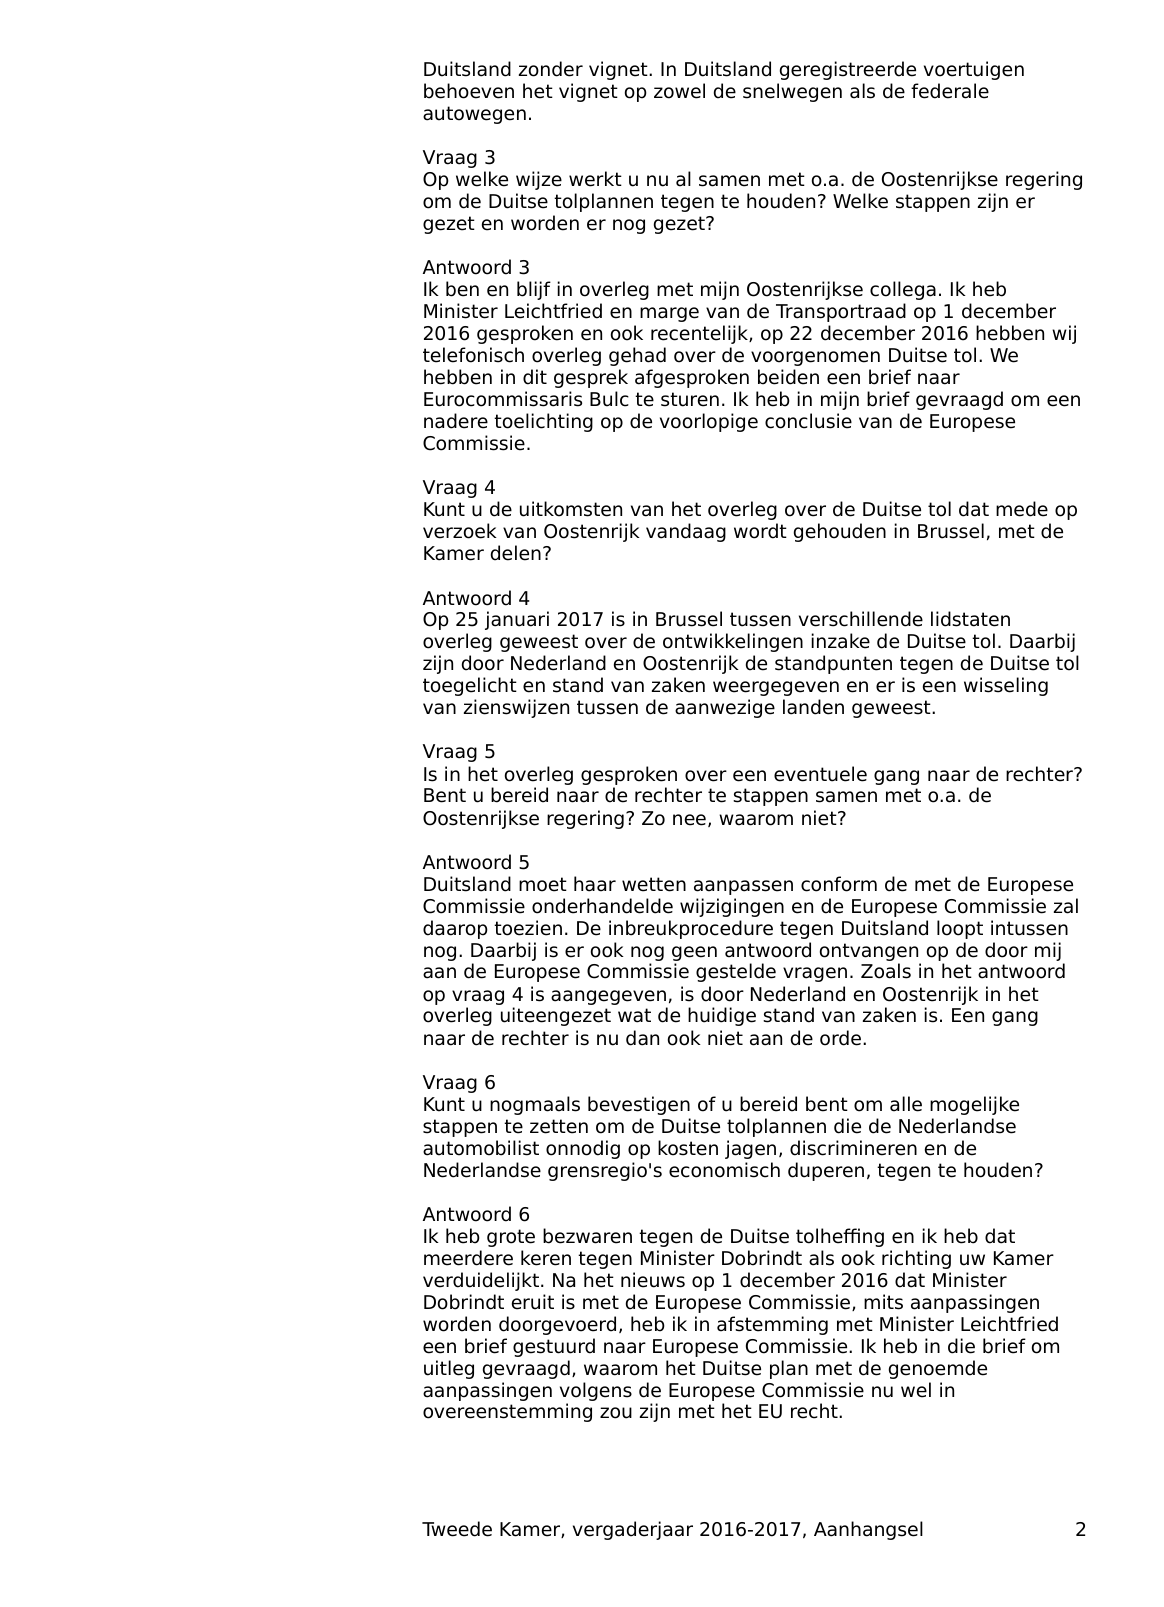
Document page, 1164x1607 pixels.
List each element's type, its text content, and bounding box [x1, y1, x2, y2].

text Antwoord 4 [422, 587, 1087, 609]
text Antwoord 3 [422, 257, 1087, 279]
text Vraag 5 [422, 741, 1087, 763]
text Vraag 4 [422, 477, 1087, 499]
text Antwoord 6 [422, 1204, 1087, 1226]
text Duitsland moet haar wetten aanpassen conform de met de Europese Commissie onderhandelde wijzigingen en de Europese Commissie zal daarop toezien. De inbreukprocedure tegen Duitsland loopt intussen nog. Daarbij is er ook nog geen antwoord ontvangen op de door mij aan de Europese Commissie gestelde vragen. Zoals in het antwoord op vraag 4 is aangegeven, is door Nederland en Oostenrijk in het overleg uiteengezet wat de huidige stand van zaken is. Een gang naar de rechter is nu dan ook niet aan de orde. [422, 873, 1087, 1049]
text Op welke wijze werkt u nu al samen met o.a. de Oostenrijkse regering om de Duitse tolplannen tegen te houden? Welke stappen zijn er gezet en worden er nog gezet? [422, 169, 1087, 235]
text Ik ben en blijf in overleg met mijn Oostenrijkse collega. Ik heb Minister Leichtfried en marge van de Transportraad op 1 december 2016 gesproken en ook recentelijk, op 22 december 2016 hebben wij telefonisch overleg gehad over de voorgenomen Duitse tol. We hebben in dit gesprek afgesproken beiden een brief naar Eurocommissaris Bulc te sturen. Ik heb in mijn brief gevraagd om een nadere toelichting op de voorlopige conclusie van de Europese Commissie. [422, 279, 1087, 455]
text Vraag 3 [422, 147, 1087, 169]
text Duitsland zonder vignet. In Duitsland geregistreerde voertuigen behoeven het vignet op zowel de snelwegen als de federale autowegen. [422, 59, 1087, 125]
text Antwoord 5 [422, 852, 1087, 873]
text Op 25 januari 2017 is in Brussel tussen verschillende lidstaten overleg geweest over de ontwikkelingen inzake de Duitse tol. Daarbij zijn door Nederland en Oostenrijk de standpunten tegen de Duitse tol toegelicht en stand van zaken weergegeven en er is een wisseling van zienswijzen tussen de aanwezige landen geweest. [422, 609, 1087, 719]
text Kunt u nogmaals bevestigen of u bereid bent om alle mogelijke stappen te zetten om de Duitse tolplannen die de Nederlandse automobilist onnodig op kosten jagen, discrimineren en de Nederlandse grensregio's economisch duperen, tegen te houden? [422, 1093, 1087, 1181]
text Ik heb grote bezwaren tegen de Duitse tolheffing en ik heb dat meerdere keren tegen Minister Dobrindt als ook richting uw Kamer verduidelijkt. Na het nieuws op 1 december 2016 dat Minister Dobrindt eruit is met de Europese Commissie, mits aanpassingen worden doorgevoerd, heb ik in afstemming met Minister Leichtfried een brief gestuurd naar Europese Commissie. Ik heb in die brief om uitleg gevraagd, waarom het Duitse plan met de genoemde aanpassingen volgens de Europese Commissie nu wel in overeenstemming zou zijn met het EU recht. [422, 1226, 1087, 1423]
text Kunt u de uitkomsten van het overleg over de Duitse tol dat mede op verzoek van Oostenrijk vandaag wordt gehouden in Brussel, met de Kamer delen? [422, 499, 1087, 565]
text Vraag 6 [422, 1072, 1087, 1093]
text Is in het overleg gesproken over een eventuele gang naar de rechter? Bent u bereid naar de rechter te stappen samen met o.a. de Oostenrijkse regering? Zo nee, waarom niet? [422, 763, 1087, 829]
